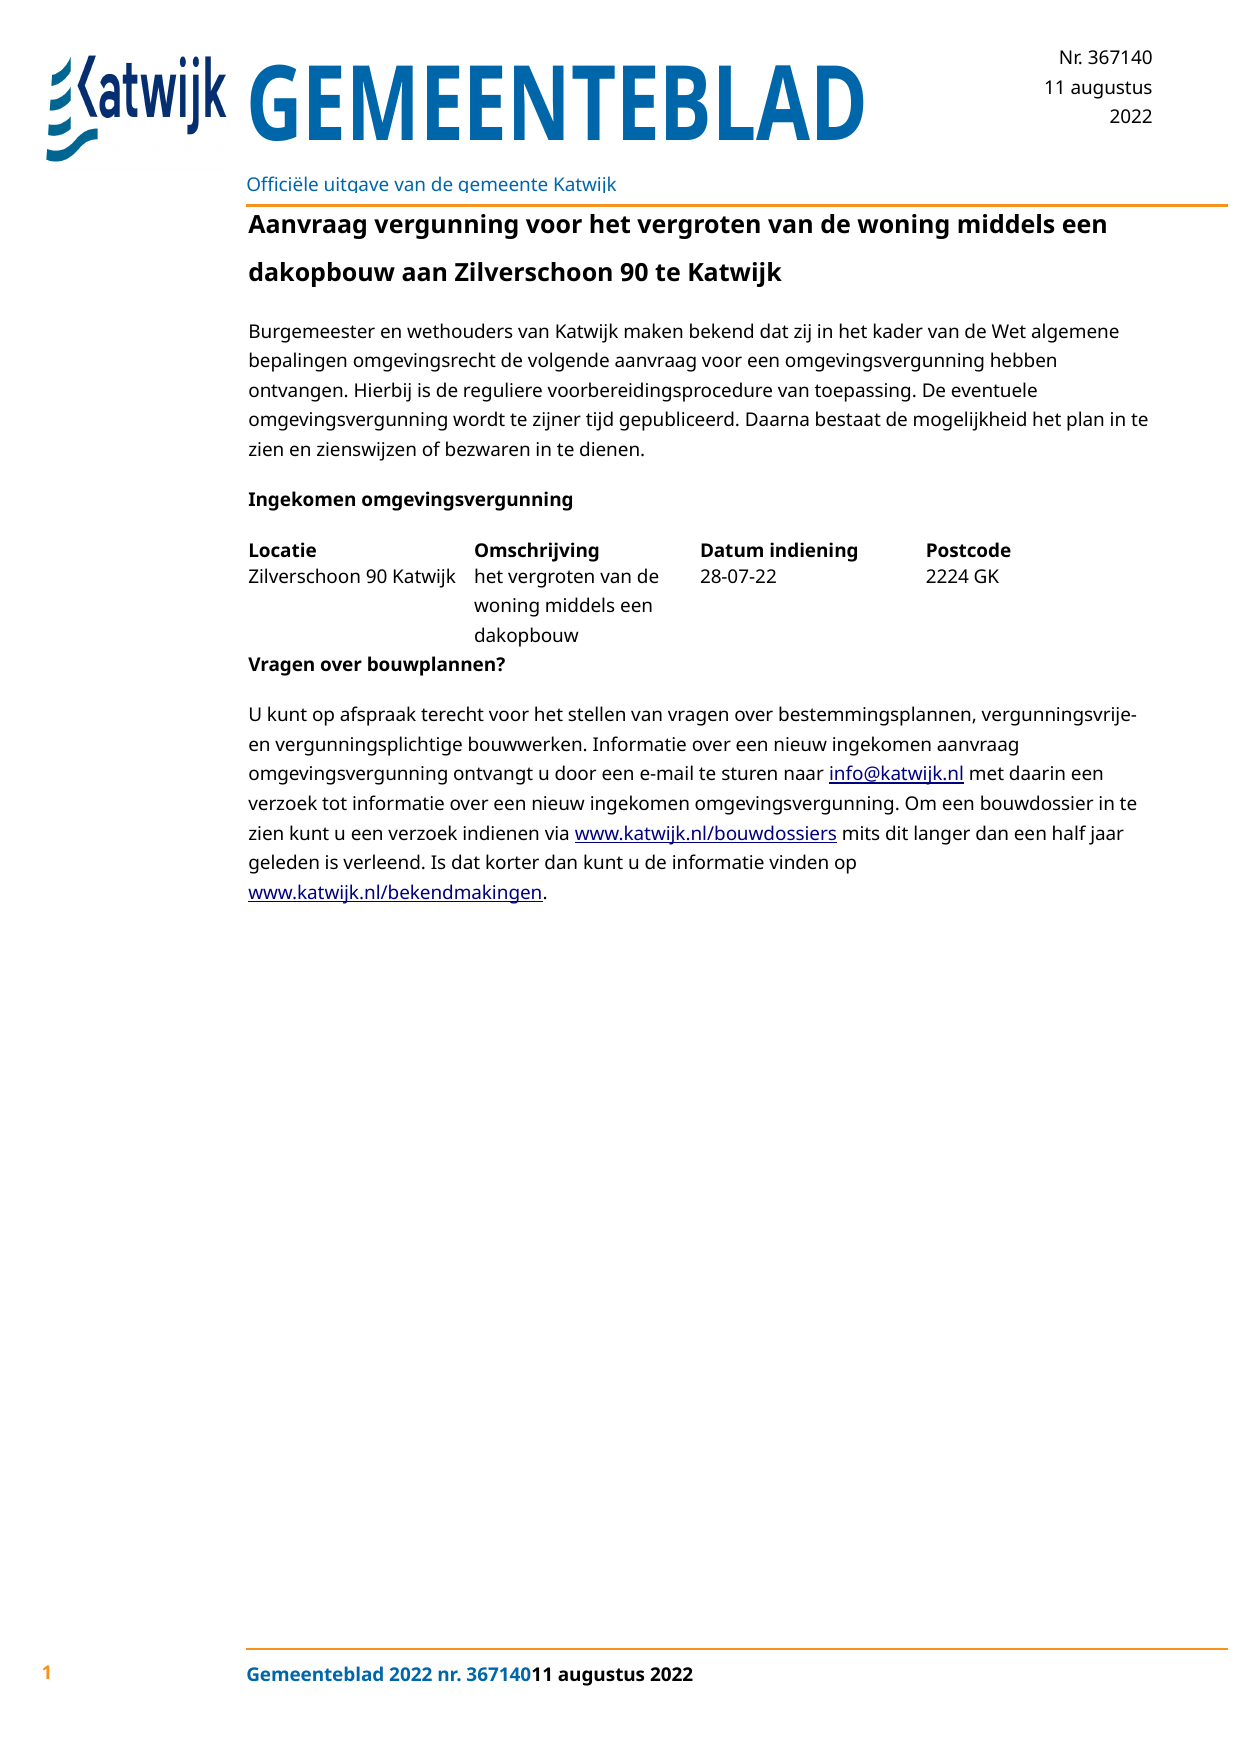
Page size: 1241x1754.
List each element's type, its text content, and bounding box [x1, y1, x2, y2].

table_cell Zilverschoon 90 Katwijk [248, 563, 474, 648]
table_header Datum indiening [700, 537, 926, 563]
table_header Postcode [926, 537, 1152, 563]
table_header Omschrijving [474, 537, 700, 563]
text U kunt op afspraak terecht voor het stellen van vragen over bestemmingsplannen, vergunningsvrije- en vergunningsplichtige bouwwerken. Informatie over een nieuw ingekomen aanvraag omgevingsvergunning ontvangt u door een e-mail te sturen naar info@katwijk.nl met daarin een verzoek tot informatie over een nieuw ingekomen omgevingsvergunning. Om een bouwdossier in te zien kunt u een verzoek indienen via www.katwijk.nl/bouwdossiers mits dit langer dan een half jaar geleden is verleend. Is dat korter dan kunt u de informatie vinden op www.katwijk.nl/bekendmakingen. [248, 701, 1152, 905]
table_cell 28-07-22 [700, 563, 926, 648]
table_cell het vergroten van de woning middels een dakopbouw [474, 563, 700, 648]
text Ingekomen omgevingsvergunning [248, 487, 1152, 512]
text Vragen over bouwplannen? [248, 651, 1152, 677]
picture [41, 47, 231, 172]
table_cell 2224 GK [926, 563, 1152, 648]
text Aanvraag vergunning voor het vergroten van de woning middels een dakopbouw aan Zilverschoon 90 te Katwijk [248, 207, 1152, 288]
table_header Locatie [248, 537, 474, 563]
text Burgemeester en wethouders van Katwijk maken bekend dat zij in het kader van de Wet algemene bepalingen omgevingsrecht de volgende aanvraag voor een omgevingsvergunning hebben ontvangen. Hierbij is de reguliere voorbereidingsprocedure van toepassing. De eventuele omgevingsvergunning wordt te zijner tijd gepubliceerd. Daarna bestaat de mogelijkheid het plan in te zien en zienswijzen of bezwaren in te dienen. [248, 318, 1152, 462]
